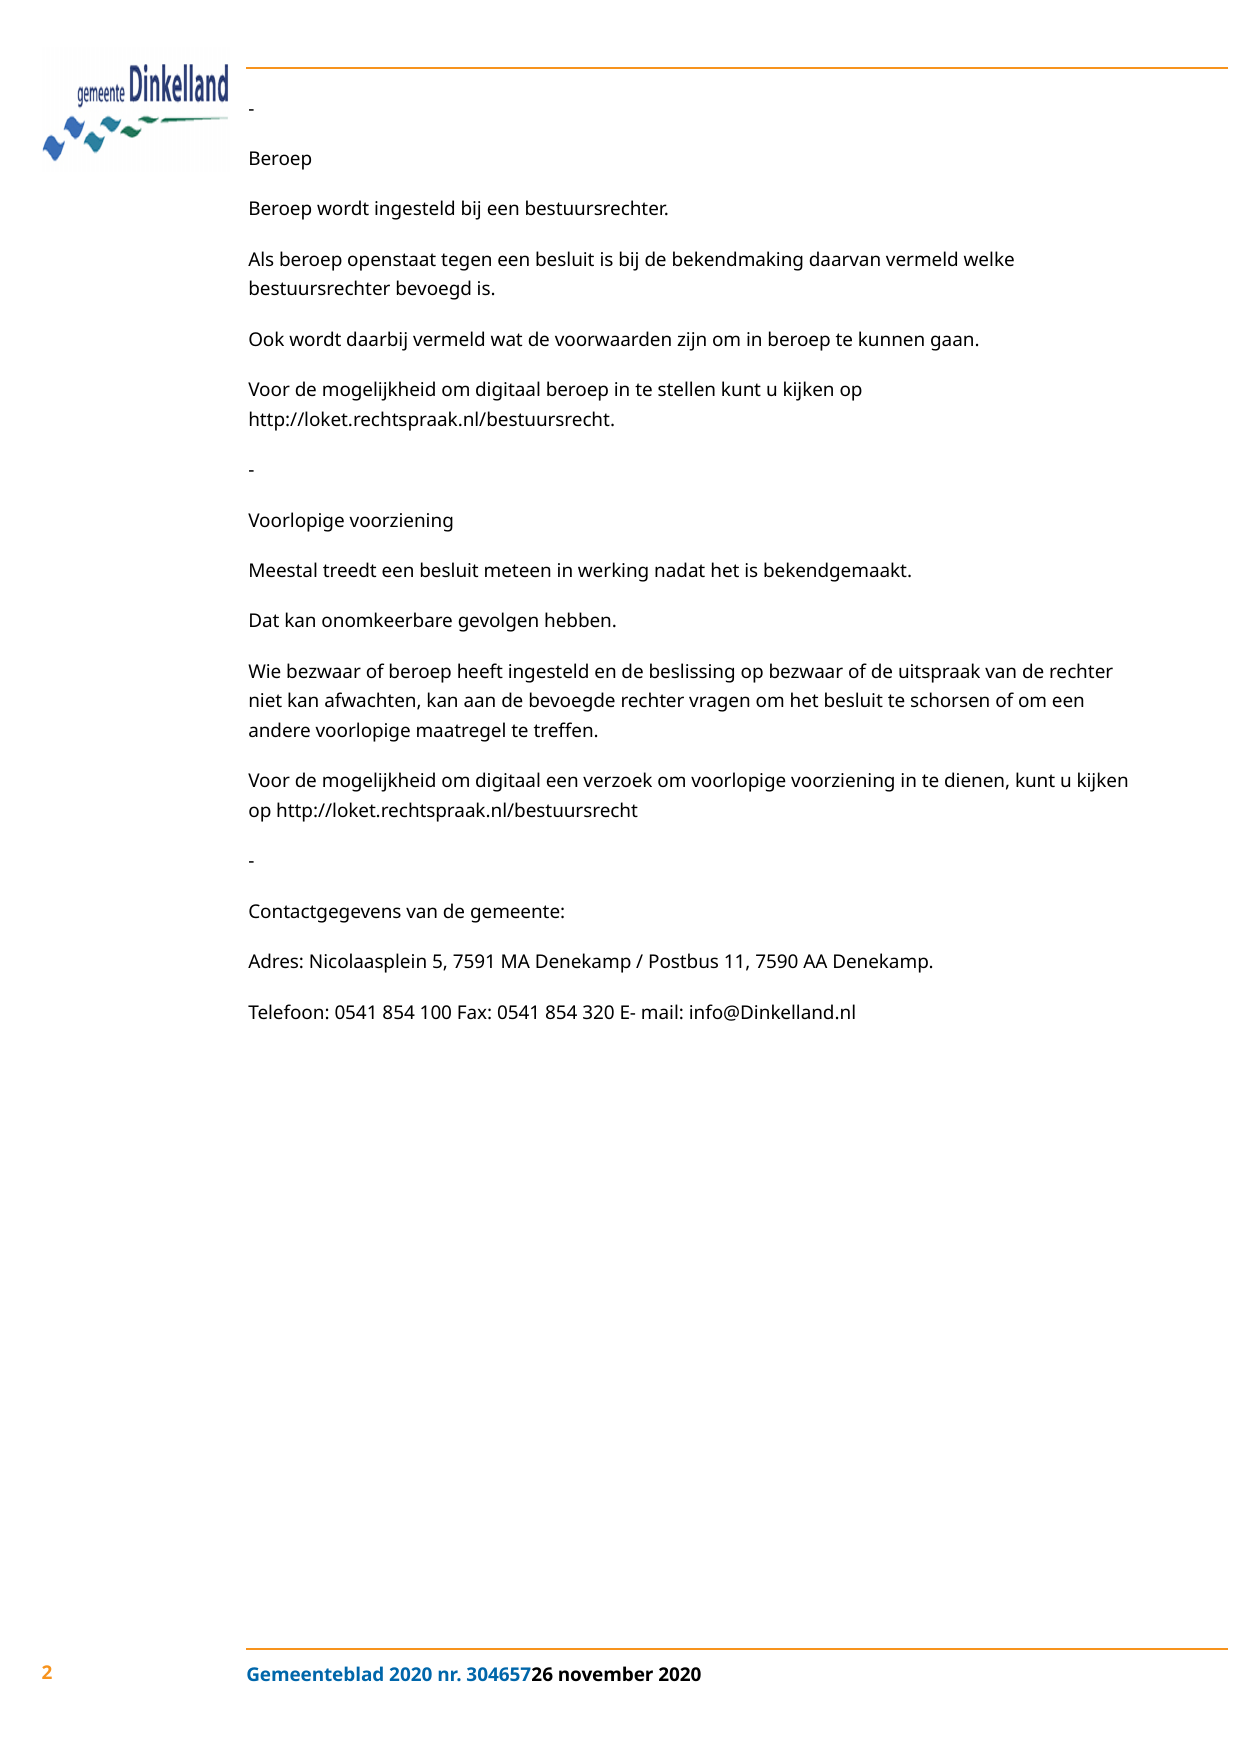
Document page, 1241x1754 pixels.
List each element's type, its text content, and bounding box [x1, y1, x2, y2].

text Voor de mogelijkheid om digitaal een verzoek om voorlopige voorziening in te dienen, kunt u kijken op http://loket.rechtspraak.nl/bestuursrecht [248, 768, 1152, 823]
text Voor de mogelijkheid om digitaal beroep in te stellen kunt u kijken op http://loket.rechtspraak.nl/bestuursrecht. [248, 376, 1152, 432]
text - [248, 848, 1152, 873]
picture [41, 47, 231, 172]
text Meestal treedt een besluit meteen in werking nadat het is bekendgemaakt. [248, 557, 1152, 583]
text Als beroep openstaat tegen een besluit is bij de bekendmaking daarvan vermeld welke bestuursrechter bevoegd is. [248, 246, 1152, 301]
text Beroep wordt ingesteld bij een bestuursrechter. [248, 196, 1152, 221]
text Telefoon: 0541 854 100 Fax: 0541 854 320 E- mail: info@Dinkelland.nl [248, 999, 1152, 1025]
text Ook wordt daarbij vermeld wat de voorwaarden zijn om in beroep te kunnen gaan. [248, 326, 1152, 352]
text Beroep [248, 145, 1152, 171]
text - [248, 456, 1152, 482]
text Dat kan onomkeerbare gevolgen hebben. [248, 608, 1152, 633]
text Adres: Nicolaasplein 5, 7591 MA Denekamp / Postbus 11, 7590 AA Denekamp. [248, 948, 1152, 974]
text Contactgegevens van de gemeente: [248, 898, 1152, 924]
text Wie bezwaar of beroep heeft ingesteld en de beslissing op bezwaar of de uitspraak van de rechter niet kan afwachten, kan aan de bevoegde rechter vragen om het besluit te schorsen of om een andere voorlopige maatregel te treffen. [248, 658, 1152, 743]
text - [248, 95, 1152, 121]
text Voorlopige voorziening [248, 507, 1152, 533]
